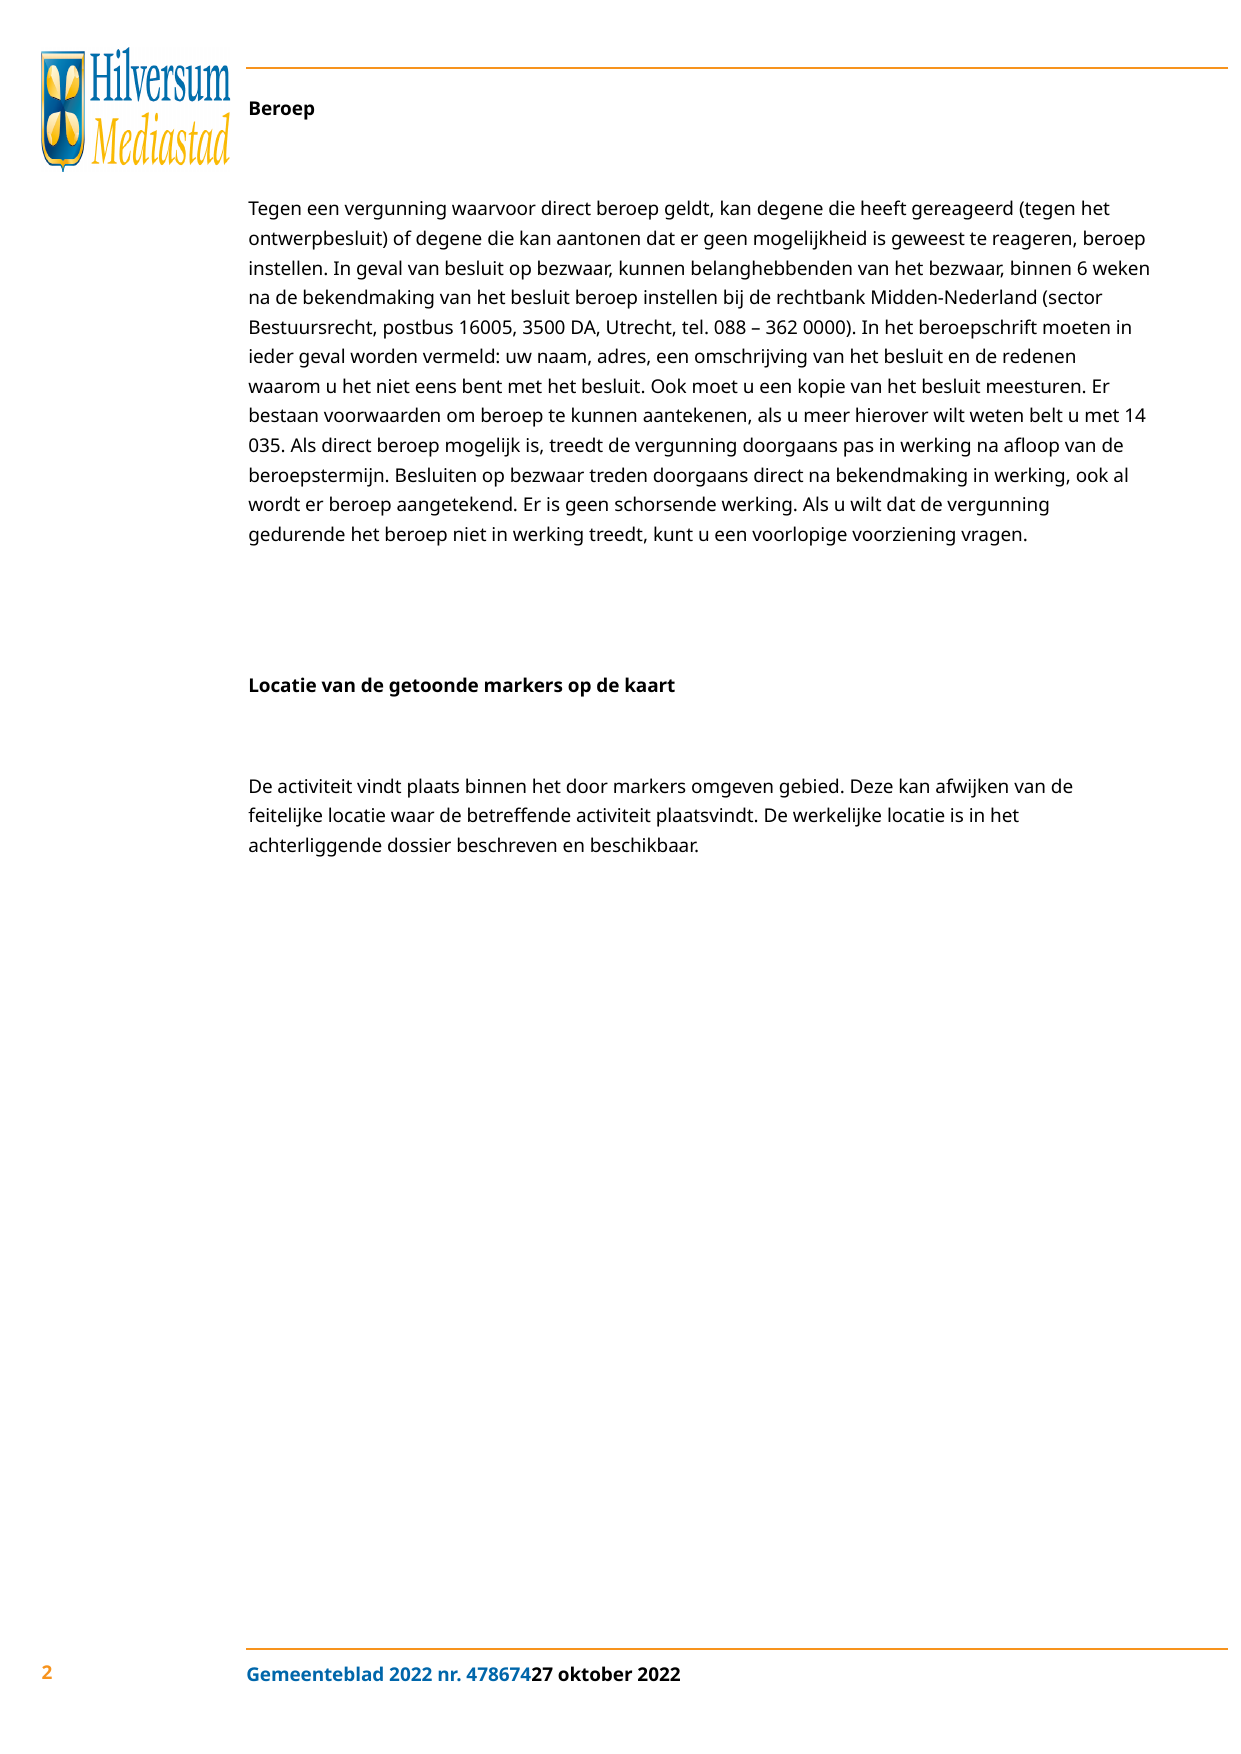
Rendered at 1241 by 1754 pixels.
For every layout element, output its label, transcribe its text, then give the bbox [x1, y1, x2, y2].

text Tegen een vergunning waarvoor direct beroep geldt, kan degene die heeft gereageerd (tegen het ontwerpbesluit) of degene die kan aantonen dat er geen mogelijkheid is geweest te reageren, beroep instellen. In geval van besluit op bezwaar, kunnen belanghebbenden van het bezwaar, binnen 6 weken na de bekendmaking van het besluit beroep instellen bij de rechtbank Midden-Nederland (sector Bestuursrecht, postbus 16005, 3500 DA, Utrecht, tel. 088 – 362 0000). In het beroepschrift moeten in ieder geval worden vermeld: uw naam, adres, een omschrijving van het besluit en de redenen waarom u het niet eens bent met het besluit. Ook moet u een kopie van het besluit meesturen. Er bestaan voorwaarden om beroep te kunnen aantekenen, als u meer hierover wilt weten belt u met 14 035. Als direct beroep mogelijk is, treedt de vergunning doorgaans pas in werking na afloop van de beroepstermijn. Besluiten op bezwaar treden doorgaans direct na bekendmaking in werking, ook al wordt er beroep aangetekend. Er is geen schorsende werking. Als u wilt dat de vergunning gedurende het beroep niet in werking treedt, kunt u een voorlopige voorziening vragen. [248, 196, 1152, 547]
text De activiteit vindt plaats binnen het door markers omgeven gebied. Deze kan afwijken van de feitelijke locatie waar de betreffende activiteit plaatsvindt. De werkelijke locatie is in het achterliggende dossier beschreven en beschikbaar. [248, 773, 1152, 858]
picture [41, 47, 231, 172]
text Beroep [248, 95, 1152, 121]
text Locatie van de getoonde markers op de kaart [248, 672, 1152, 698]
